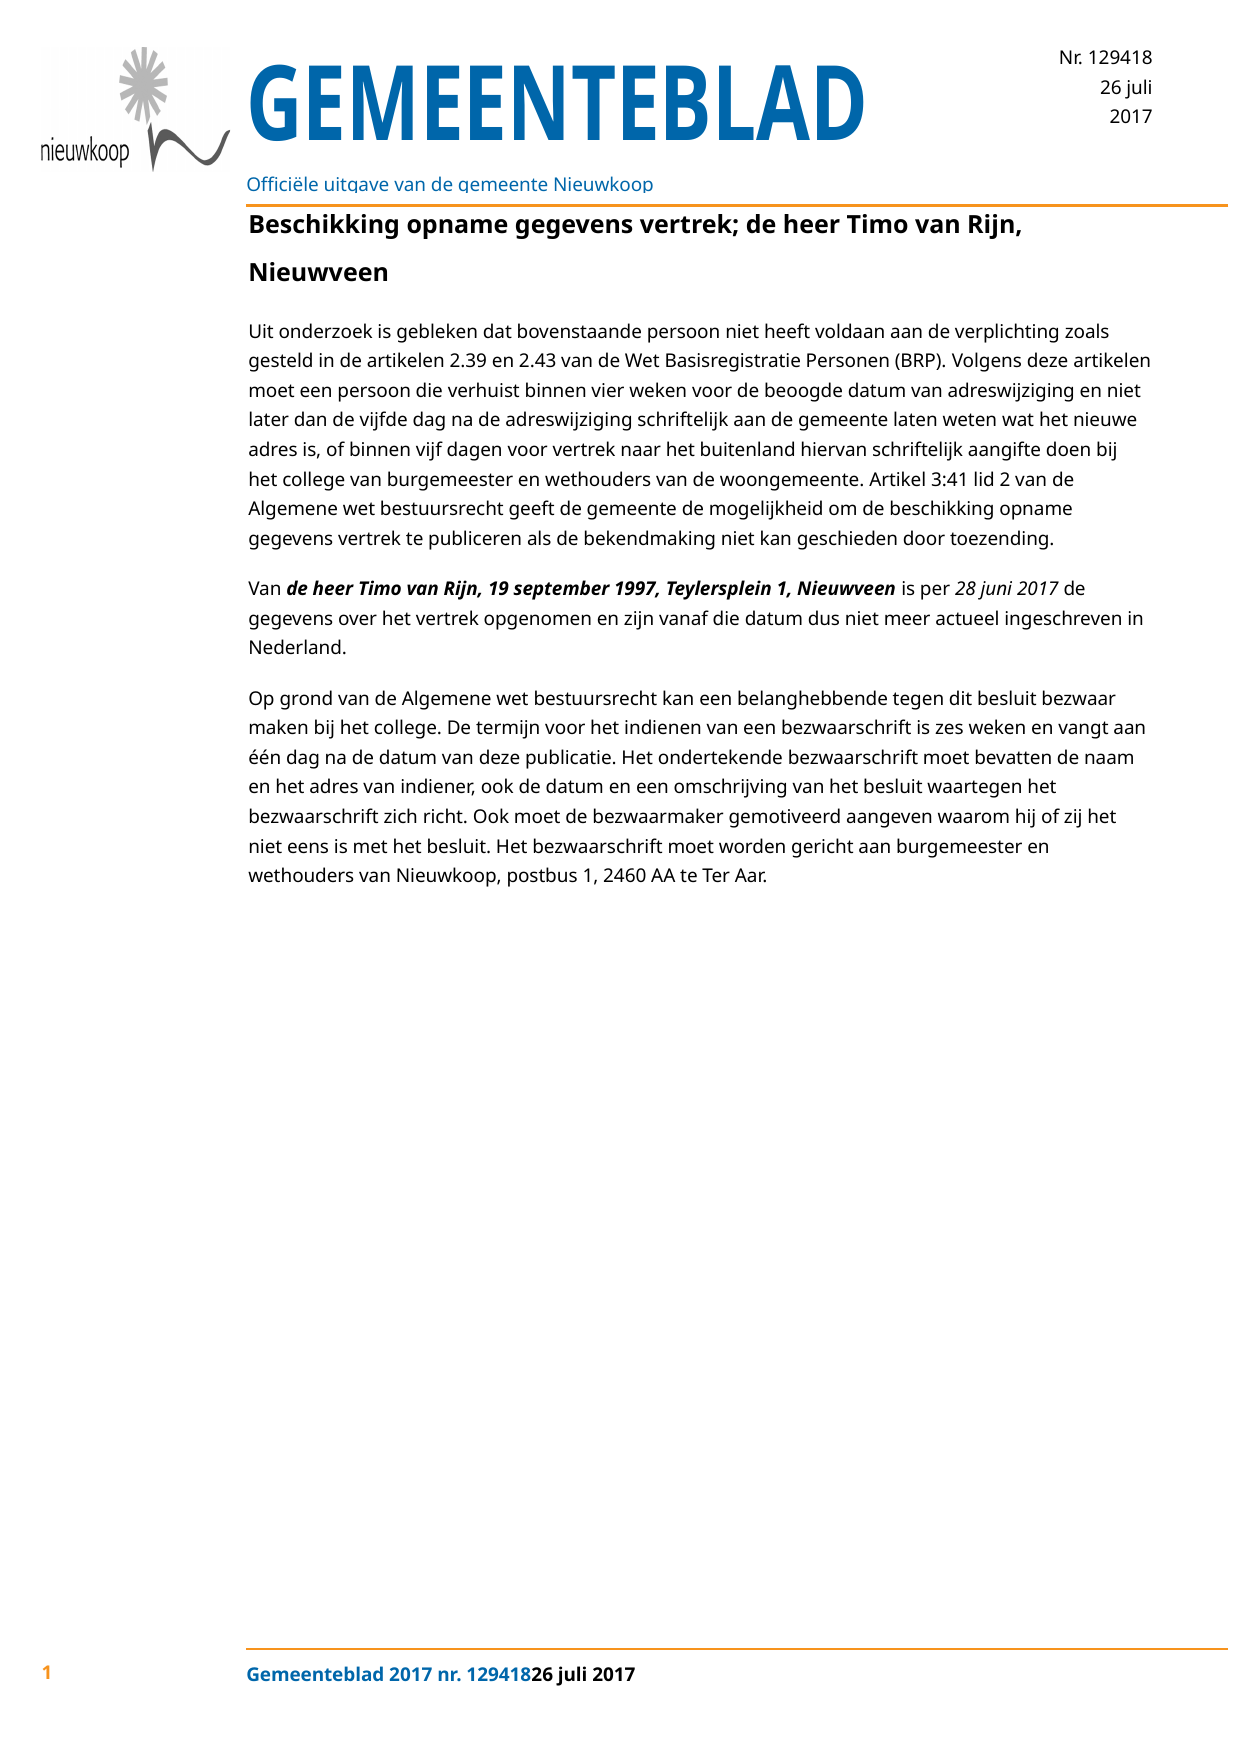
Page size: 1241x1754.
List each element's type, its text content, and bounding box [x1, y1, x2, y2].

text Beschikking opname gegevens vertrek; de heer Timo van Rijn, Nieuwveen [248, 207, 1152, 288]
picture [41, 47, 231, 172]
text Uit onderzoek is gebleken dat bovenstaande persoon niet heeft voldaan aan de verplichting zoals gesteld in de artikelen 2.39 en 2.43 van de Wet Basisregistratie Personen (BRP). Volgens deze artikelen moet een persoon die verhuist binnen vier weken voor de beoogde datum van adreswijziging en niet later dan de vijfde dag na de adreswijziging schriftelijk aan de gemeente laten weten wat het nieuwe adres is, of binnen vijf dagen voor vertrek naar het buitenland hiervan schriftelijk aangifte doen bij het college van burgemeester en wethouders van de woongemeente. Artikel 3:41 lid 2 van de Algemene wet bestuursrecht geeft de gemeente de mogelijkheid om de beschikking opname gegevens vertrek te publiceren als de bekendmaking niet kan geschieden door toezending. [248, 318, 1152, 551]
text Van de heer Timo van Rijn, 19 september 1997, Teylersplein 1, Nieuwveen is per 28 juni 2017 de gegevens over het vertrek opgenomen en zijn vanaf die datum dus niet meer actueel ingeschreven in Nederland. [248, 575, 1152, 660]
text Op grond van de Algemene wet bestuursrecht kan een belanghebbende tegen dit besluit bezwaar maken bij het college. De termijn voor het indienen van een bezwaarschrift is zes weken en vangt aan één dag na de datum van deze publicatie. Het ondertekende bezwaarschrift moet bevatten de naam en het adres van indiener, ook de datum en een omschrijving van het besluit waartegen het bezwaarschrift zich richt. Ook moet de bezwaarmaker gemotiveerd aangeven waarom hij of zij het niet eens is met het besluit. Het bezwaarschrift moet worden gericht aan burgemeester en wethouders van Nieuwkoop, postbus 1, 2460 AA te Ter Aar. [248, 685, 1152, 888]
